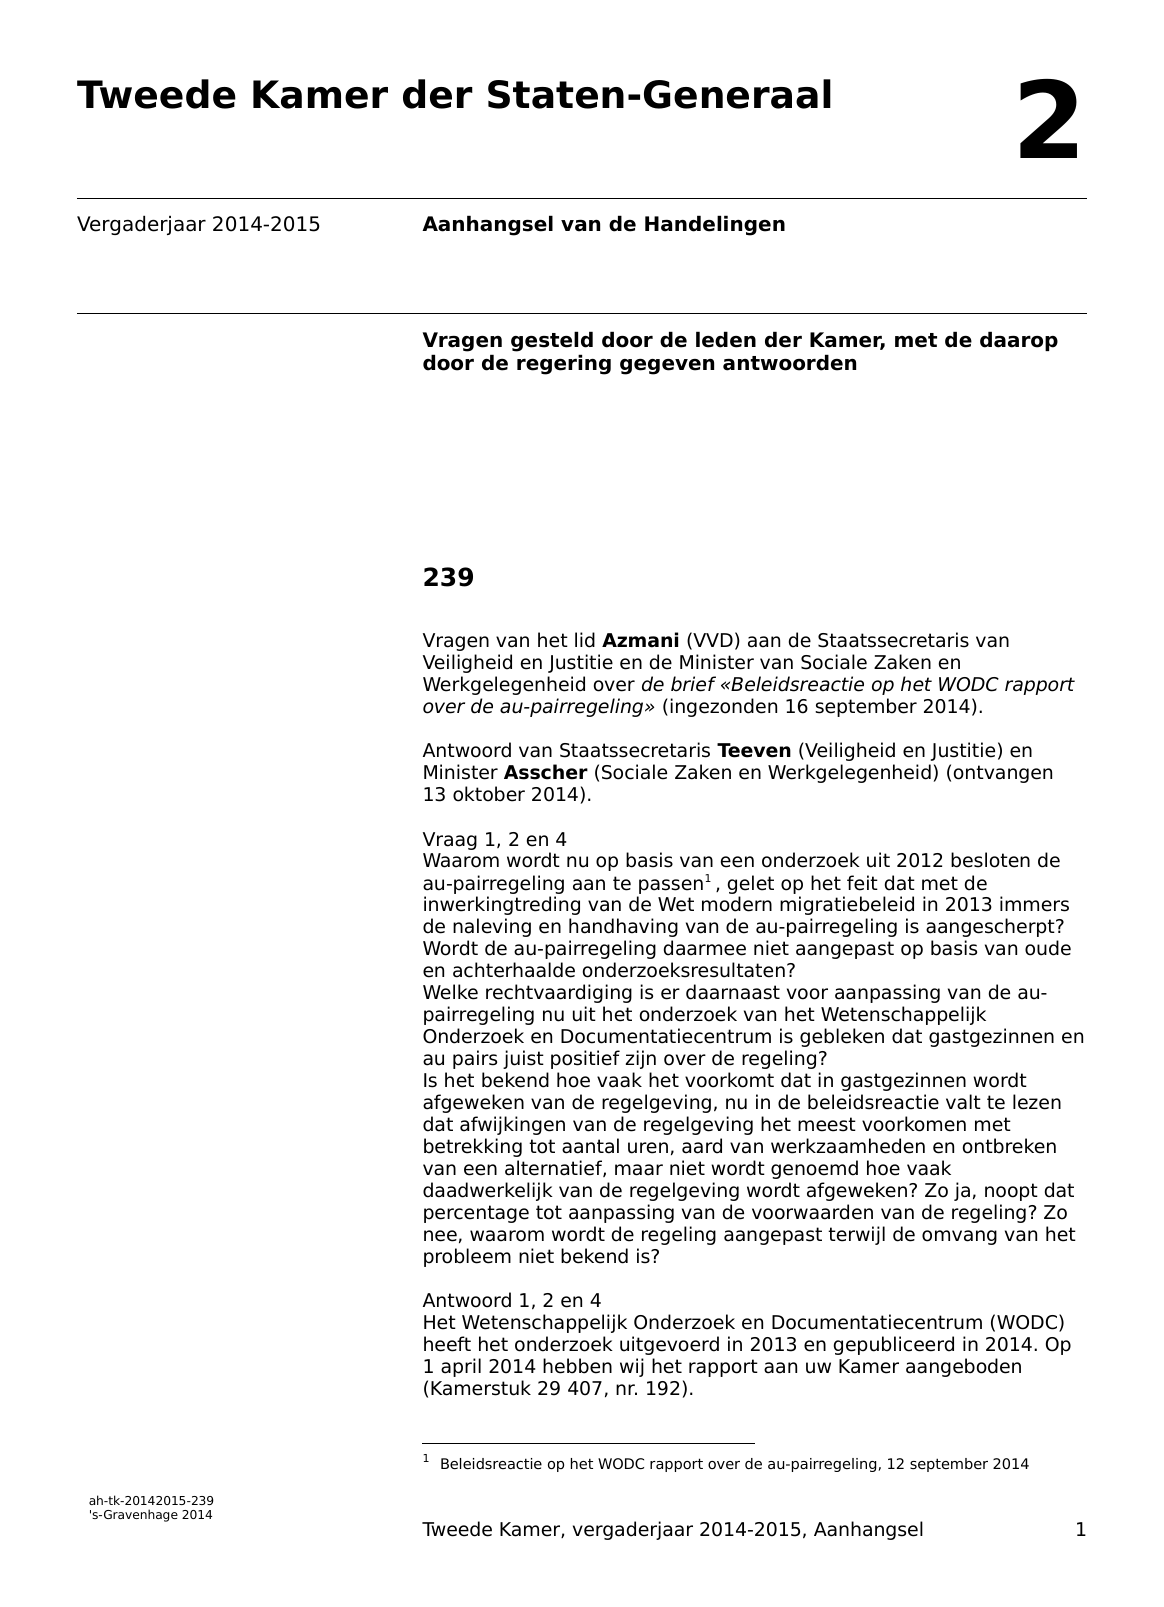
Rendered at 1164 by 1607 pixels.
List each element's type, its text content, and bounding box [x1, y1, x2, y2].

text Vraag 1, 2 en 4 [422, 828, 1087, 850]
table_cell Vergaderjaar 2014-2015 [77, 199, 422, 313]
text Antwoord van Staatssecretaris Teeven (Veiligheid en Justitie) en Minister Asscher (Sociale Zaken en Werkgelegenheid) (ontvangen 13 oktober 2014). [422, 740, 1087, 806]
table_cell Aanhangsel van de Handelingen [422, 199, 1087, 313]
table_cell [77, 314, 422, 375]
text 239 [422, 563, 1087, 592]
text Antwoord 1, 2 en 4 [422, 1290, 1087, 1312]
text Waarom wordt nu op basis van een onderzoek uit 2012 besloten de au-pairregeling aan te passen, gelet op het feit dat met de inwerkingtreding van de Wet modern migratiebeleid in 2013 immers de naleving en handhaving van de au-pairregeling is aangescherpt? Wordt de au-pairregeling daarmee niet aangepast op basis van oude en achterhaalde onderzoeksresultaten? [422, 850, 1087, 982]
table_header Tweede Kamer der Staten-Generaal [77, 59, 886, 198]
text Het Wetenschappelijk Onderzoek en Documentatiecentrum (WODC) heeft het onderzoek uitgevoerd in 2013 en gepubliceerd in 2014. Op 1 april 2014 hebben wij het rapport aan uw Kamer aangeboden (Kamerstuk 29 407, nr. 192). [422, 1312, 1087, 1400]
table_cell Vragen gesteld door de leden der Kamer, met de daarop door de regering gegeven antwoorden [422, 314, 1087, 375]
text Welke rechtvaardiging is er daarnaast voor aanpassing van de au-pairregeling nu uit het onderzoek van het Wetenschappelijk Onderzoek en Documentatiecentrum is gebleken dat gastgezinnen en au pairs juist positief zijn over de regeling? [422, 982, 1087, 1070]
text ah-tk-20142015-239 [88, 1494, 323, 1508]
text Vragen van het lid Azmani (VVD) aan de Staatssecretaris van Veiligheid en Justitie en de Minister van Sociale Zaken en Werkgelegenheid over de brief «Beleidsreactie op het WODC rapport over de au-pairregeling» (ingezonden 16 september 2014). [422, 630, 1087, 718]
text Beleidsreactie op het WODC rapport over de au-pairregeling, 12 september 2014 [422, 1452, 1087, 1474]
text 's-Gravenhage 2014 [88, 1508, 323, 1522]
text Is het bekend hoe vaak het voorkomt dat in gastgezinnen wordt afgeweken van de regelgeving, nu in de beleidsreactie valt te lezen dat afwijkingen van de regelgeving het meest voorkomen met betrekking tot aantal uren, aard van werkzaamheden en ontbreken van een alternatief, maar niet wordt genoemd hoe vaak daadwerkelijk van de regelgeving wordt afgeweken? Zo ja, noopt dat percentage tot aanpassing van de voorwaarden van de regeling? Zo nee, waarom wordt de regeling aangepast terwijl de omvang van het probleem niet bekend is? [422, 1070, 1087, 1268]
table_header 2 [886, 59, 1087, 198]
